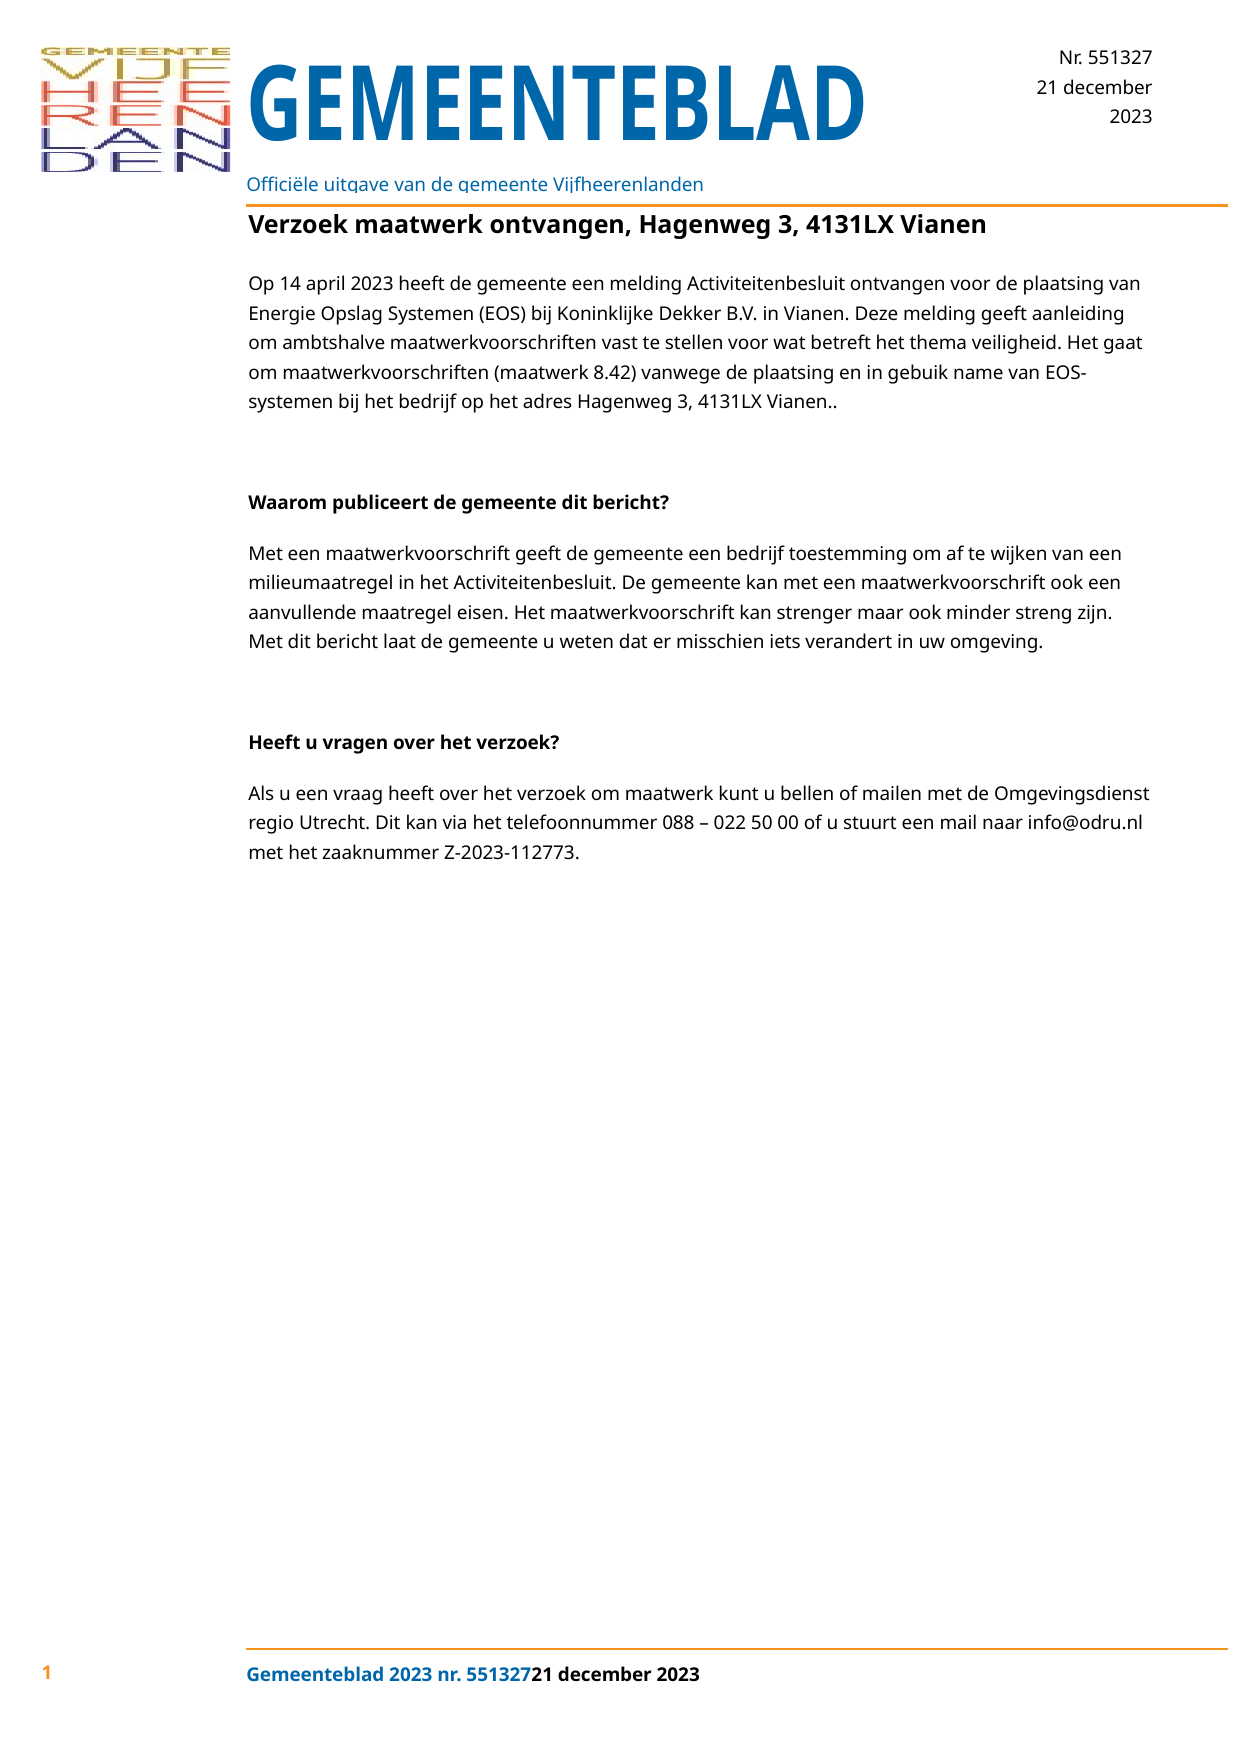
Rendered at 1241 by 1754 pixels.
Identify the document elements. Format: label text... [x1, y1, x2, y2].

text Waarom publiceert de gemeente dit bericht? [248, 489, 1152, 515]
text Als u een vraag heeft over het verzoek om maatwerk kunt u bellen of mailen met de Omgevingsdienst regio Utrecht. Dit kan via het telefoonnummer 088 – 022 50 00 of u stuurt een mail naar info@odru.nl met het zaaknummer Z-2023-112773. [248, 780, 1152, 865]
text Heeft u vragen over het verzoek? [248, 729, 1152, 755]
text Verzoek maatwerk ontvangen, Hagenweg 3, 4131LX Vianen [248, 207, 1152, 241]
text Op 14 april 2023 heeft de gemeente een melding Activiteitenbesluit ontvangen voor de plaatsing van Energie Opslag Systemen (EOS) bij Koninklijke Dekker B.V. in Vianen. Deze melding geeft aanleiding om ambtshalve maatwerkvoorschriften vast te stellen voor wat betreft het thema veiligheid. Het gaat om maatwerkvoorschriften (maatwerk 8.42) vanwege de plaatsing en in gebuik name van EOS-systemen bij het bedrijf op het adres Hagenweg 3, 4131LX Vianen.. [248, 270, 1152, 414]
picture [41, 47, 231, 172]
text Met een maatwerkvoorschrift geeft de gemeente een bedrijf toestemming om af te wijken van een milieumaatregel in het Activiteitenbesluit. De gemeente kan met een maatwerkvoorschrift ook een aanvullende maatregel eisen. Het maatwerkvoorschrift kan strenger maar ook minder streng zijn. Met dit bericht laat de gemeente u weten dat er misschien iets verandert in uw omgeving. [248, 540, 1152, 654]
